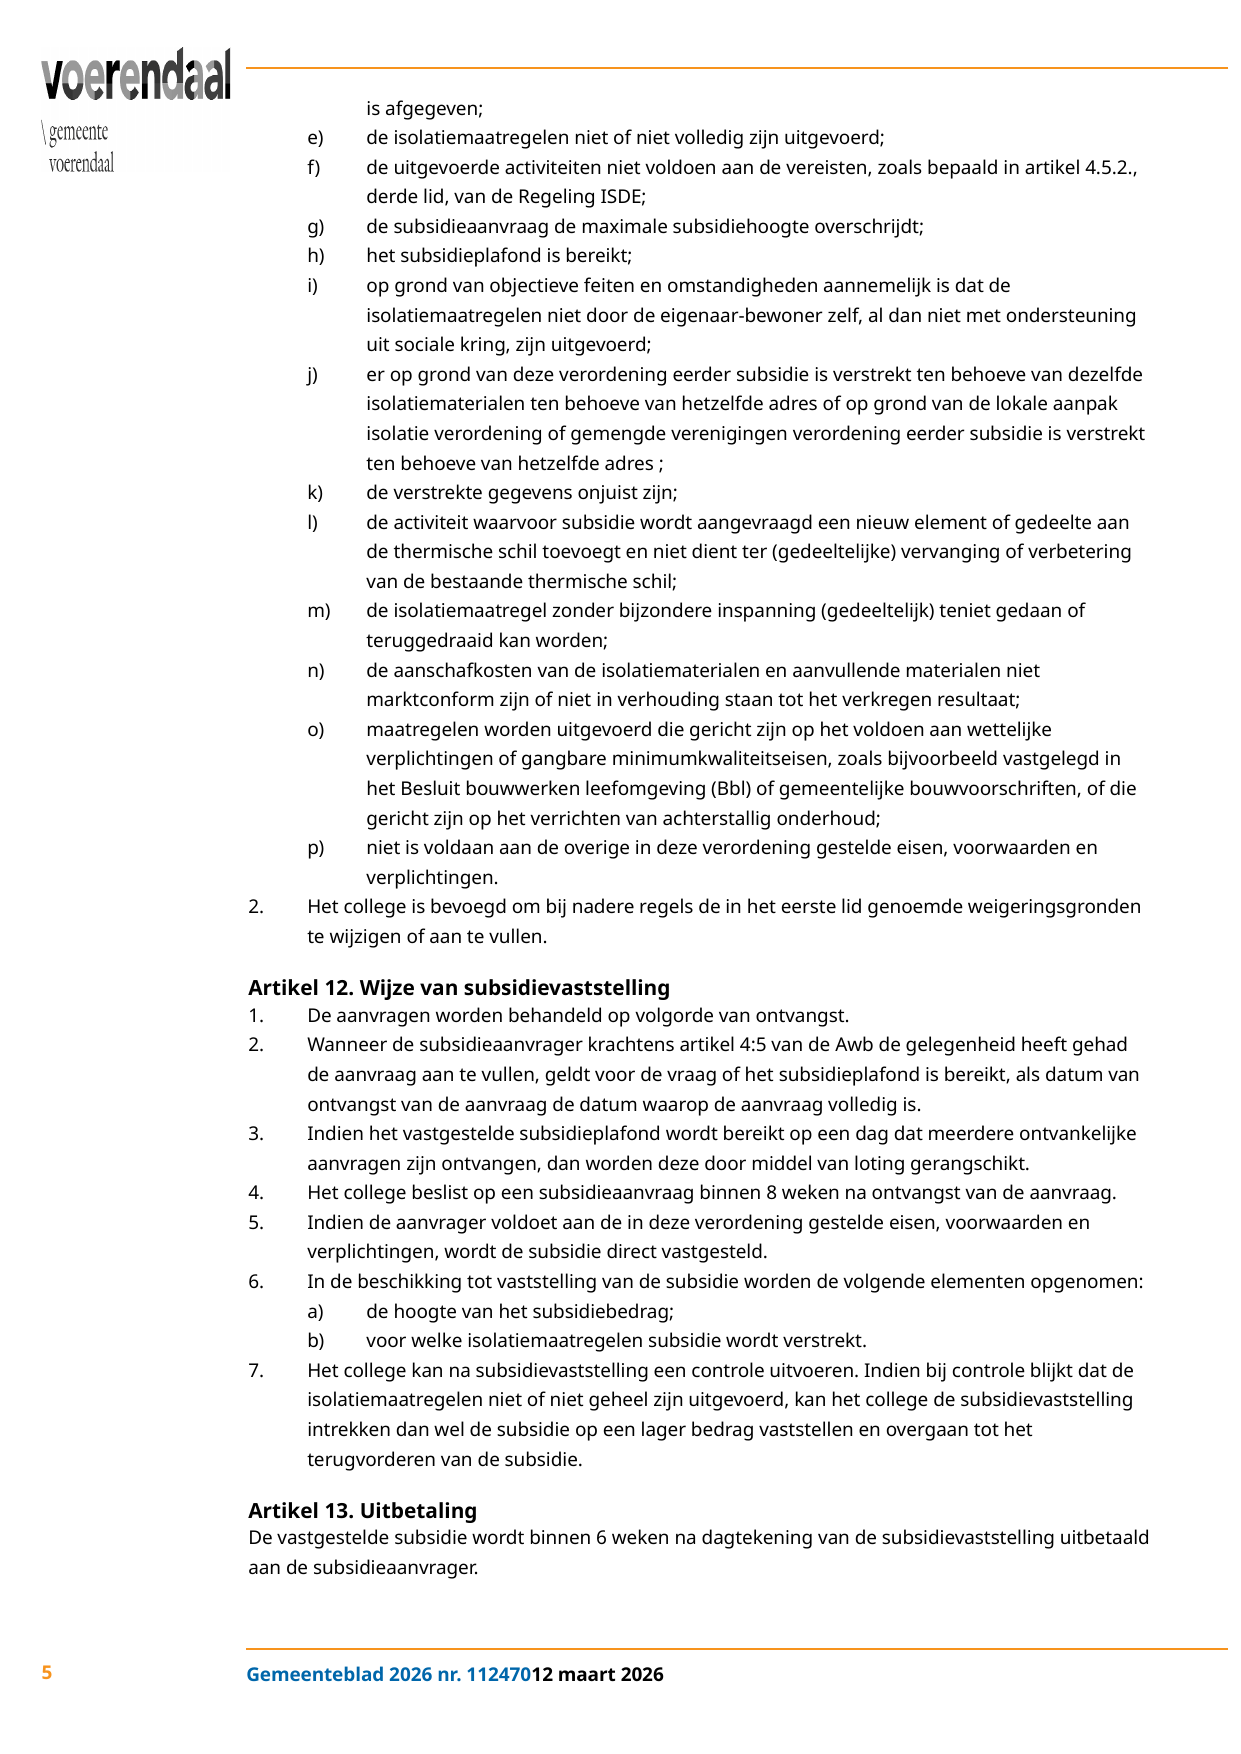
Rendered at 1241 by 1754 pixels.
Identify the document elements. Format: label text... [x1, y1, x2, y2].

text De vastgestelde subsidie wordt binnen 6 weken na dagtekening van de subsidievaststelling uitbetaald aan de subsidieaanvrager. [248, 1524, 1152, 1580]
list de hoogte van het subsidiebedrag; [307, 1298, 1152, 1323]
list de uitgevoerde activiteiten niet voldoen aan de vereisten, zoals bepaald in artikel 4.5.2., derde lid, van de Regeling ISDE; [307, 154, 1152, 209]
list de isolatiemaatregelen niet of niet volledig zijn uitgevoerd; [307, 124, 1152, 150]
text Artikel 13. Uitbetaling [248, 1496, 1152, 1524]
list de subsidieaanvraag de maximale subsidiehoogte overschrijdt; [307, 213, 1152, 239]
list de aanschafkosten van de isolatiematerialen en aanvullende materialen niet marktconform zijn of niet in verhouding staan tot het verkregen resultaat; [307, 657, 1152, 712]
list er op grond van deze verordening eerder subsidie is verstrekt ten behoeve van dezelfde isolatiematerialen ten behoeve van hetzelfde adres of op grond van de lokale aanpak isolatie verordening of gemengde verenigingen verordening eerder subsidie is verstrekt ten behoeve van hetzelfde adres ; [307, 361, 1152, 476]
list is afgegeven; [307, 95, 1152, 121]
list Indien de aanvrager voldoet aan de in deze verordening gestelde eisen, voorwaarden en verplichtingen, wordt de subsidie direct vastgesteld. [248, 1209, 1152, 1264]
list de verstrekte gegevens onjuist zijn; [307, 479, 1152, 505]
list voor welke isolatiemaatregelen subsidie wordt verstrekt. [307, 1327, 1152, 1353]
list het subsidieplafond is bereikt; [307, 243, 1152, 268]
list De aanvragen worden behandeld op volgorde van ontvangst. [248, 1002, 1152, 1028]
list Het college kan na subsidievaststelling een controle uitvoeren. Indien bij controle blijkt dat de isolatiemaatregelen niet of niet geheel zijn uitgevoerd, kan het college de subsidievaststelling intrekken dan wel de subsidie op een lager bedrag vaststellen en overgaan tot het terugvorderen van de subsidie. [248, 1357, 1152, 1471]
list op grond van objectieve feiten en omstandigheden aannemelijk is dat de isolatiemaatregelen niet door de eigenaar-bewoner zelf, al dan niet met ondersteuning uit sociale kring, zijn uitgevoerd; [307, 272, 1152, 357]
list Wanneer de subsidieaanvrager krachtens artikel 4:5 van de Awb de gelegenheid heeft gehad de aanvraag aan te vullen, geldt voor de vraag of het subsidieplafond is bereikt, als datum van ontvangst van de aanvraag de datum waarop de aanvraag volledig is. [248, 1032, 1152, 1116]
list Het college beslist op een subsidieaanvraag binnen 8 weken na ontvangst van de aanvraag. [248, 1179, 1152, 1205]
list de activiteit waarvoor subsidie wordt aangevraagd een nieuw element of gedeelte aan de thermische schil toevoegt en niet dient ter (gedeeltelijke) vervanging of verbetering van de bestaande thermische schil; [307, 509, 1152, 594]
list Indien het vastgestelde subsidieplafond wordt bereikt op een dag dat meerdere ontvankelijke aanvragen zijn ontvangen, dan worden deze door middel van loting gerangschikt. [248, 1120, 1152, 1176]
picture [41, 47, 231, 172]
list niet is voldaan aan de overige in deze verordening gestelde eisen, voorwaarden en verplichtingen. [307, 834, 1152, 890]
text Artikel 12. Wijze van subsidievaststelling [248, 973, 1152, 1002]
list Het college is bevoegd om bij nadere regels de in het eerste lid genoemde weigeringsgronden te wijzigen of aan te vullen. [248, 893, 1152, 949]
list de isolatiemaatregel zonder bijzondere inspanning (gedeeltelijk) teniet gedaan of teruggedraaid kan worden; [307, 598, 1152, 653]
list In de beschikking tot vaststelling van de subsidie worden de volgende elementen opgenomen: [248, 1268, 1152, 1294]
list maatregelen worden uitgevoerd die gericht zijn op het voldoen aan wettelijke verplichtingen of gangbare minimumkwaliteitseisen, zoals bijvoorbeeld vastgelegd in het Besluit bouwwerken leefomgeving (Bbl) of gemeentelijke bouwvoorschriften, of die gericht zijn op het verrichten van achterstallig onderhoud; [307, 716, 1152, 831]
